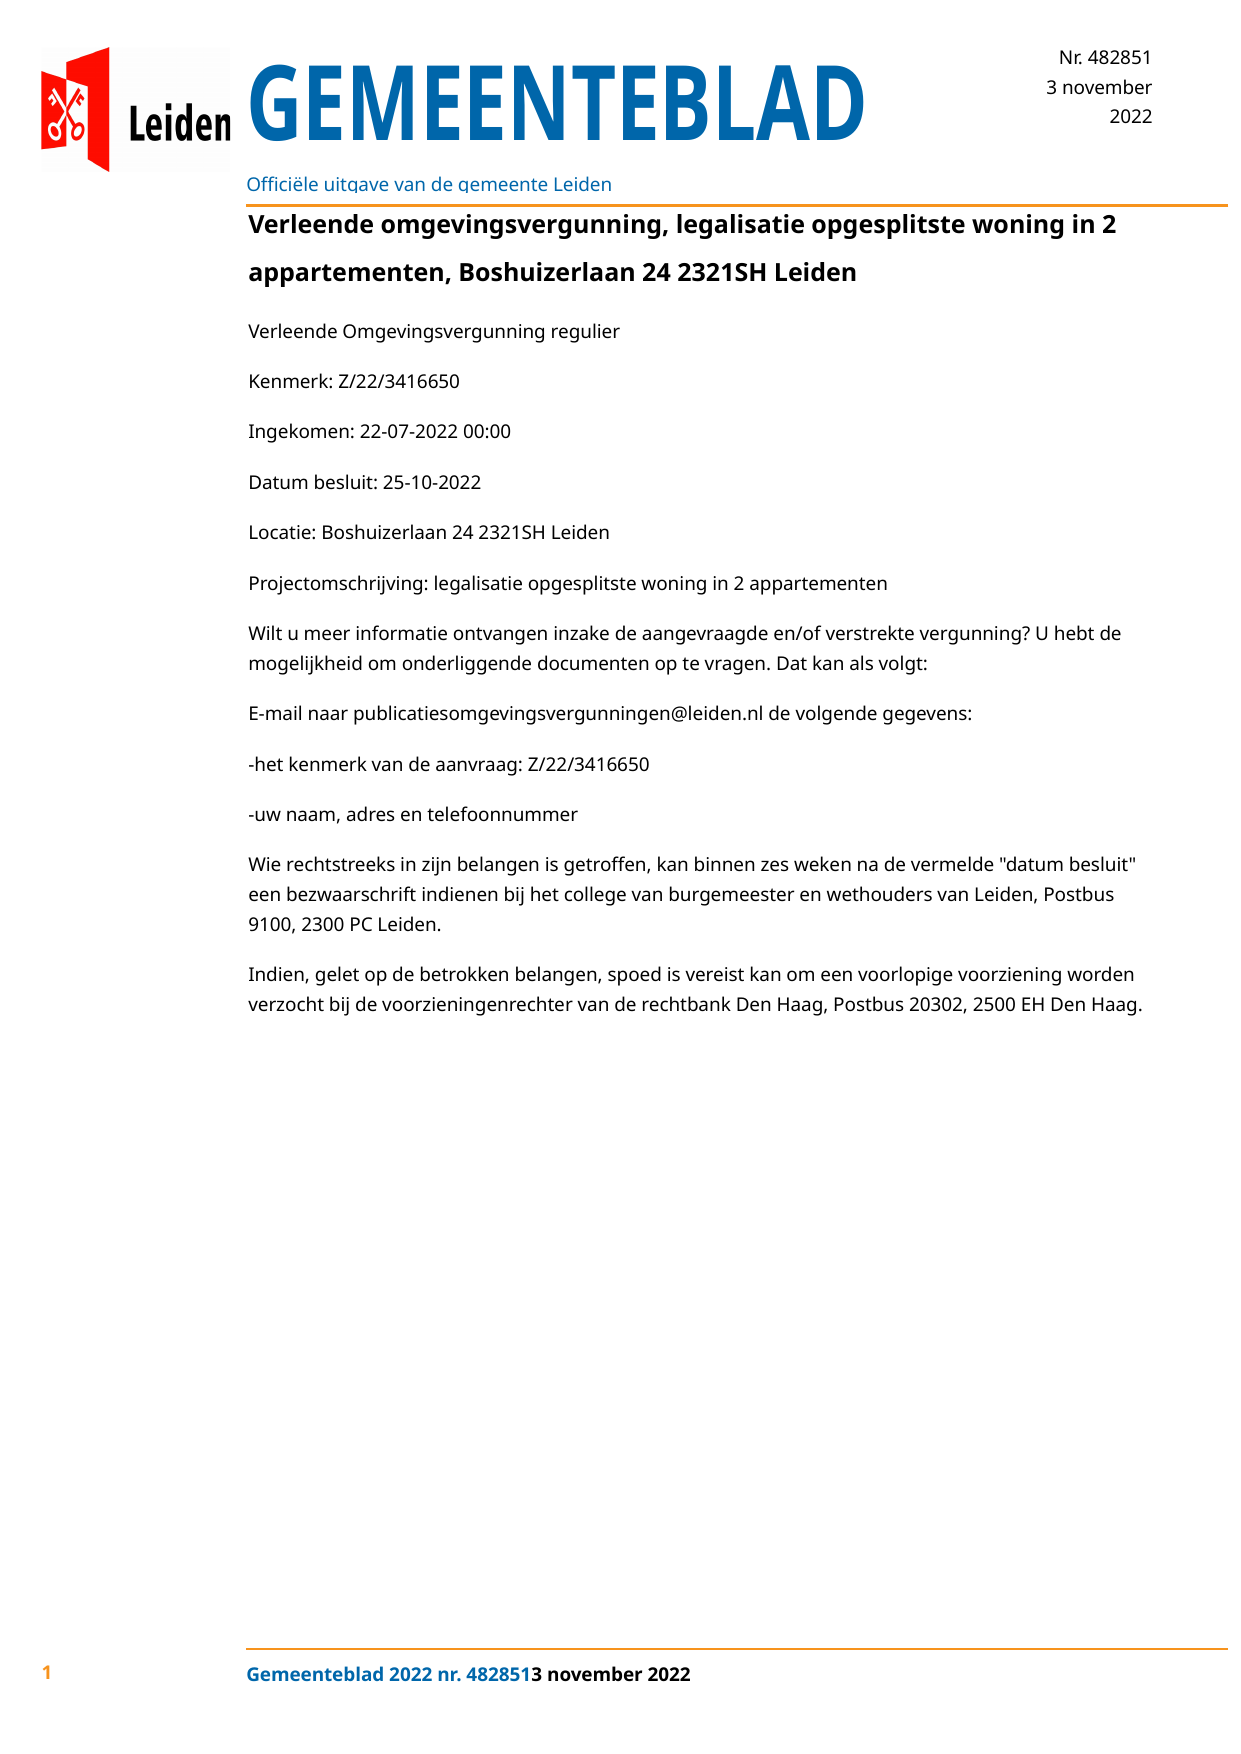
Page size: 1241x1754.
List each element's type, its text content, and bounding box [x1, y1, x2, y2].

text Projectomschrijving: legalisatie opgesplitste woning in 2 appartementen [248, 570, 1152, 596]
text Wilt u meer informatie ontvangen inzake de aangevraagde en/of verstrekte vergunning? U hebt de mogelijkheid om onderliggende documenten op te vragen. Dat kan als volgt: [248, 620, 1152, 676]
text Ingekomen: 22-07-2022 00:00 [248, 419, 1152, 444]
text Verleende Omgevingsvergunning regulier [248, 318, 1152, 344]
text Datum besluit: 25-10-2022 [248, 469, 1152, 495]
picture [41, 47, 231, 172]
text Indien, gelet op de betrokken belangen, spoed is vereist kan om een voorlopige voorziening worden verzocht bij de voorzieningenrechter van de rechtbank Den Haag, Postbus 20302, 2500 EH Den Haag. [248, 961, 1152, 1017]
text -het kenmerk van de aanvraag: Z/22/3416650 [248, 751, 1152, 777]
text E-mail naar publicatiesomgevingsvergunningen@leiden.nl de volgende gegevens: [248, 700, 1152, 726]
text -uw naam, adres en telefoonnummer [248, 801, 1152, 827]
text Wie rechtstreeks in zijn belangen is getroffen, kan binnen zes weken na de vermelde "datum besluit" een bezwaarschrift indienen bij het college van burgemeester en wethouders van Leiden, Postbus 9100, 2300 PC Leiden. [248, 852, 1152, 937]
text Verleende omgevingsvergunning, legalisatie opgesplitste woning in 2 appartementen, Boshuizerlaan 24 2321SH Leiden [248, 207, 1152, 288]
text Kenmerk: Z/22/3416650 [248, 368, 1152, 394]
text Locatie: Boshuizerlaan 24 2321SH Leiden [248, 519, 1152, 545]
